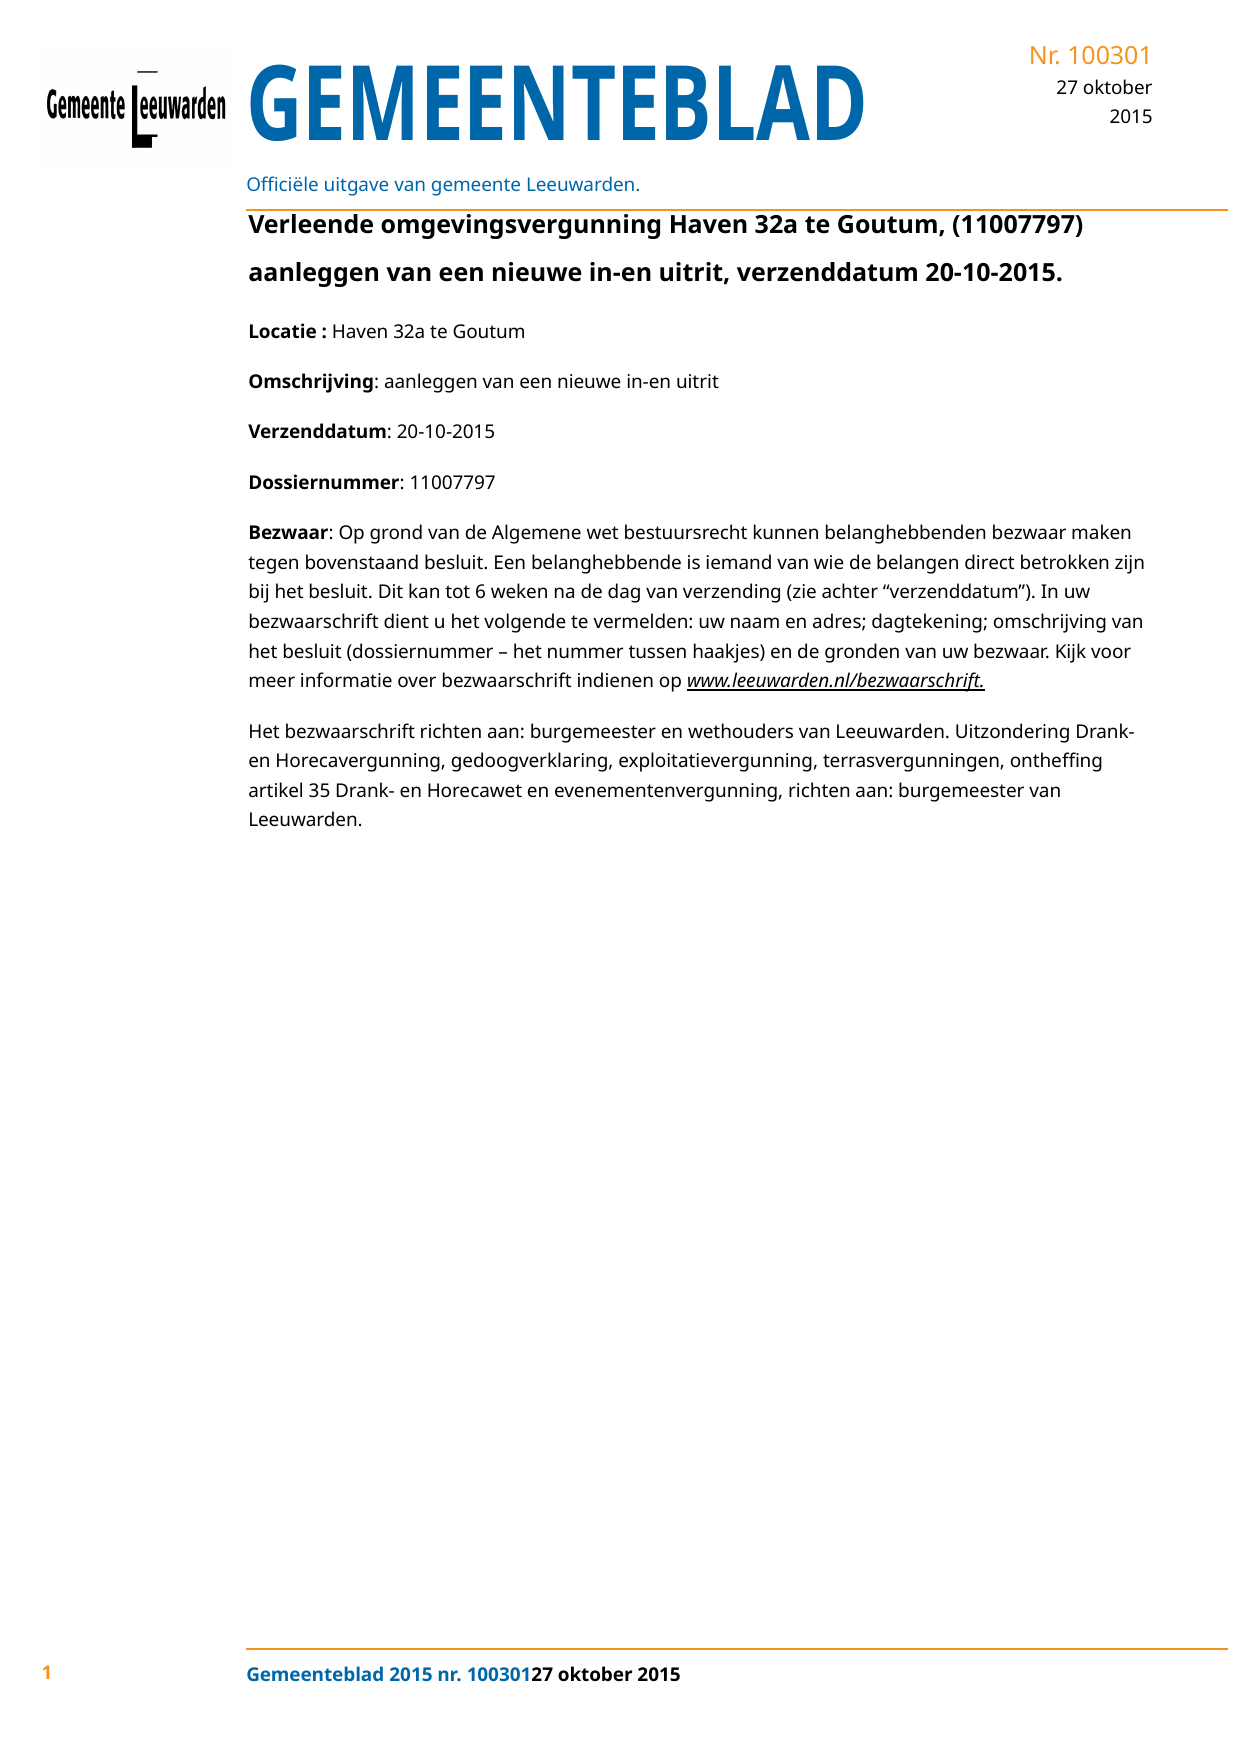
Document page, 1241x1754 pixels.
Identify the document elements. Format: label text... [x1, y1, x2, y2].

text Locatie : Haven 32a te Goutum [248, 318, 1152, 344]
text Dossiernummer: 11007797 [248, 469, 1152, 495]
text Het bezwaarschrift richten aan: burgemeester en wethouders van Leeuwarden. Uitzondering Drank- en Horecavergunning, gedoogverklaring, exploitatievergunning, terrasvergunningen, ontheffing artikel 35 Drank- en Horecawet en evenementenvergunning, richten aan: burgemeester van Leeuwarden. [248, 718, 1152, 832]
text Verzenddatum: 20-10-2015 [248, 419, 1152, 444]
text Omschrijving: aanleggen van een nieuwe in-en uitrit [248, 368, 1152, 394]
picture [41, 47, 231, 172]
text Verleende omgevingsvergunning Haven 32a te Goutum, (11007797) aanleggen van een nieuwe in-en uitrit, verzenddatum 20-10-2015. [248, 211, 1152, 288]
text Bezwaar: Op grond van de Algemene wet bestuursrecht kunnen belanghebbenden bezwaar maken tegen bovenstaand besluit. Een belanghebbende is iemand van wie de belangen direct betrokken zijn bij het besluit. Dit kan tot 6 weken na de dag van verzending (zie achter “verzenddatum”). In uw bezwaarschrift dient u het volgende te vermelden: uw naam en adres; dagtekening; omschrijving van het besluit (dossiernummer – het nummer tussen haakjes) en de gronden van uw bezwaar. Kijk voor meer informatie over bezwaarschrift indienen op www.leeuwarden.nl/bezwaarschrift. [248, 519, 1152, 693]
